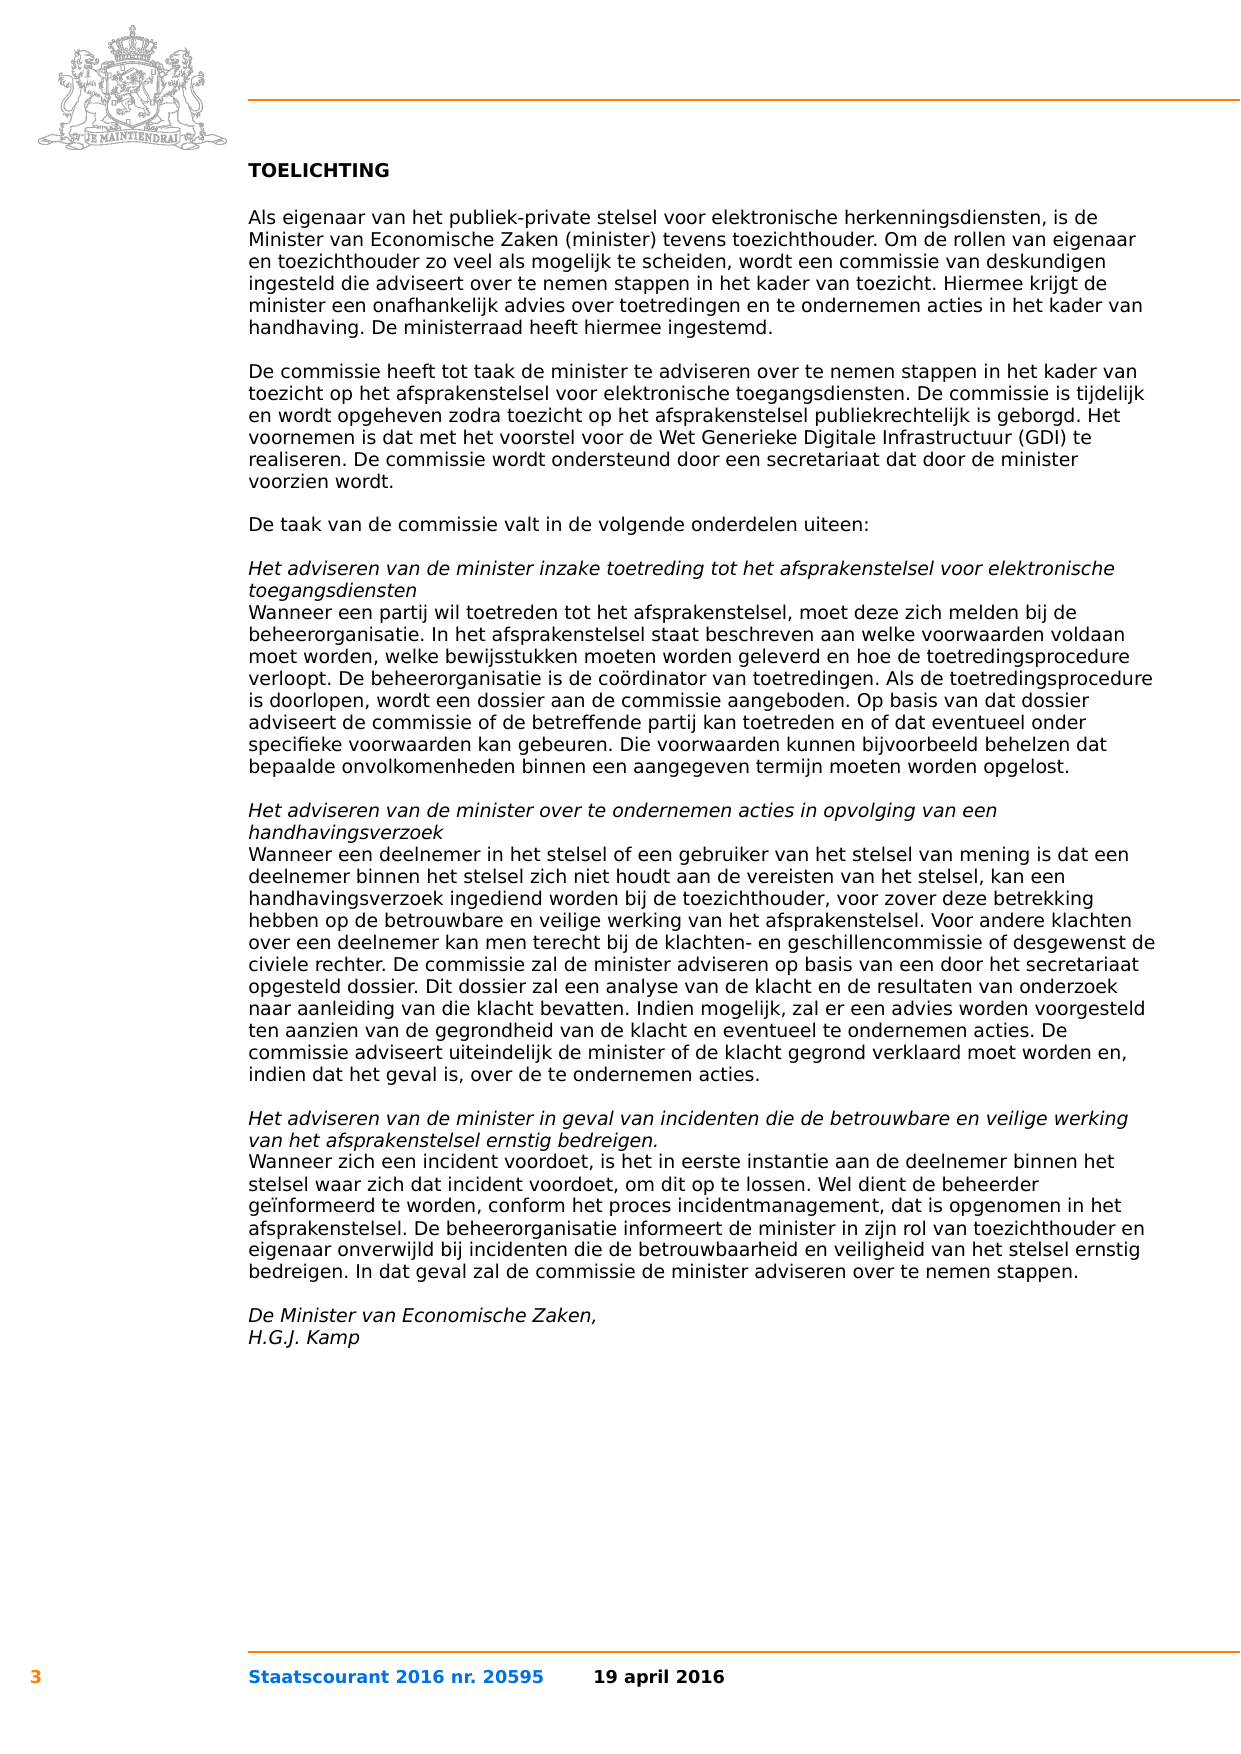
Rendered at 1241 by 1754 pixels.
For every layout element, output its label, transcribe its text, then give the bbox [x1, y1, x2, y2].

text De Minister van Economische Zaken, H.G.J. Kamp [248, 1305, 1163, 1349]
text Het adviseren van de minister inzake toetreding tot het afsprakenstelsel voor elektronische toegangsdiensten [248, 558, 1163, 602]
text Het adviseren van de minister in geval van incidenten die de betrouwbare en veilige werking van het afsprakenstelsel ernstig bedreigen. [248, 1107, 1163, 1151]
text Wanneer zich een incident voordoet, is het in eerste instantie aan de deelnemer binnen het stelsel waar zich dat incident voordoet, om dit op te lossen. Wel dient de beheerder geïnformeerd te worden, conform het proces incidentmanagement, dat is opgenomen in het afsprakenstelsel. De beheerorganisatie informeert de minister in zijn rol van toezichthouder en eigenaar onverwijld bij incidenten die de betrouwbaarheid en veiligheid van het stelsel ernstig bedreigen. In dat geval zal de commissie de minister adviseren over te nemen stappen. [248, 1151, 1163, 1283]
text De taak van de commissie valt in de volgende onderdelen uiteen: [248, 514, 1163, 536]
text De commissie heeft tot taak de minister te adviseren over te nemen stappen in het kader van toezicht op het afsprakenstelsel voor elektronische toegangsdiensten. De commissie is tijdelijk en wordt opgeheven zodra toezicht op het afsprakenstelsel publiekrechtelijk is geborgd. Het voornemen is dat met het voorstel voor de Wet Generieke Digitale Infrastructuur (GDI) te realiseren. De commissie wordt ondersteund door een secretariaat dat door de minister voorzien wordt. [248, 361, 1163, 492]
text Wanneer een deelnemer in het stelsel of een gebruiker van het stelsel van mening is dat een deelnemer binnen het stelsel zich niet houdt aan de vereisten van het stelsel, kan een handhavingsverzoek ingediend worden bij de toezichthouder, voor zover deze betrekking hebben op de betrouwbare en veilige werking van het afsprakenstelsel. Voor andere klachten over een deelnemer kan men terecht bij de klachten- en geschillencommissie of desgewenst de civiele rechter. De commissie zal de minister adviseren op basis van een door het secretariaat opgesteld dossier. Dit dossier zal een analyse van de klacht en de resultaten van onderzoek naar aanleiding van die klacht bevatten. Indien mogelijk, zal er een advies worden voorgesteld ten aanzien van de gegrondheid van de klacht en eventueel te ondernemen acties. De commissie adviseert uiteindelijk de minister of de klacht gegrond verklaard moet worden en, indien dat het geval is, over de te ondernemen acties. [248, 844, 1163, 1086]
subtitle TOELICHTING [248, 160, 1163, 182]
text Als eigenaar van het publiek-private stelsel voor elektronische herkenningsdiensten, is de Minister van Economische Zaken (minister) tevens toezichthouder. Om de rollen van eigenaar en toezichthouder zo veel als mogelijk te scheiden, wordt een commissie van deskundigen ingesteld die adviseert over te nemen stappen in het kader van toezicht. Hiermee krijgt de minister een onafhankelijk advies over toetredingen en te ondernemen acties in het kader van handhaving. De ministerraad heeft hiermee ingestemd. [248, 207, 1163, 339]
text Het adviseren van de minister over te ondernemen acties in opvolging van een handhavingsverzoek [248, 800, 1163, 844]
picture [38, 25, 227, 150]
text Wanneer een partij wil toetreden tot het afsprakenstelsel, moet deze zich melden bij de beheerorganisatie. In het afsprakenstelsel staat beschreven aan welke voorwaarden voldaan moet worden, welke bewijsstukken moeten worden geleverd en hoe de toetredingsprocedure verloopt. De beheerorganisatie is de coördinator van toetredingen. Als de toetredingsprocedure is doorlopen, wordt een dossier aan de commissie aangeboden. Op basis van dat dossier adviseert de commissie of de betreffende partij kan toetreden en of dat eventueel onder specifieke voorwaarden kan gebeuren. Die voorwaarden kunnen bijvoorbeeld behelzen dat bepaalde onvolkomenheden binnen een aangegeven termijn moeten worden opgelost. [248, 602, 1163, 778]
